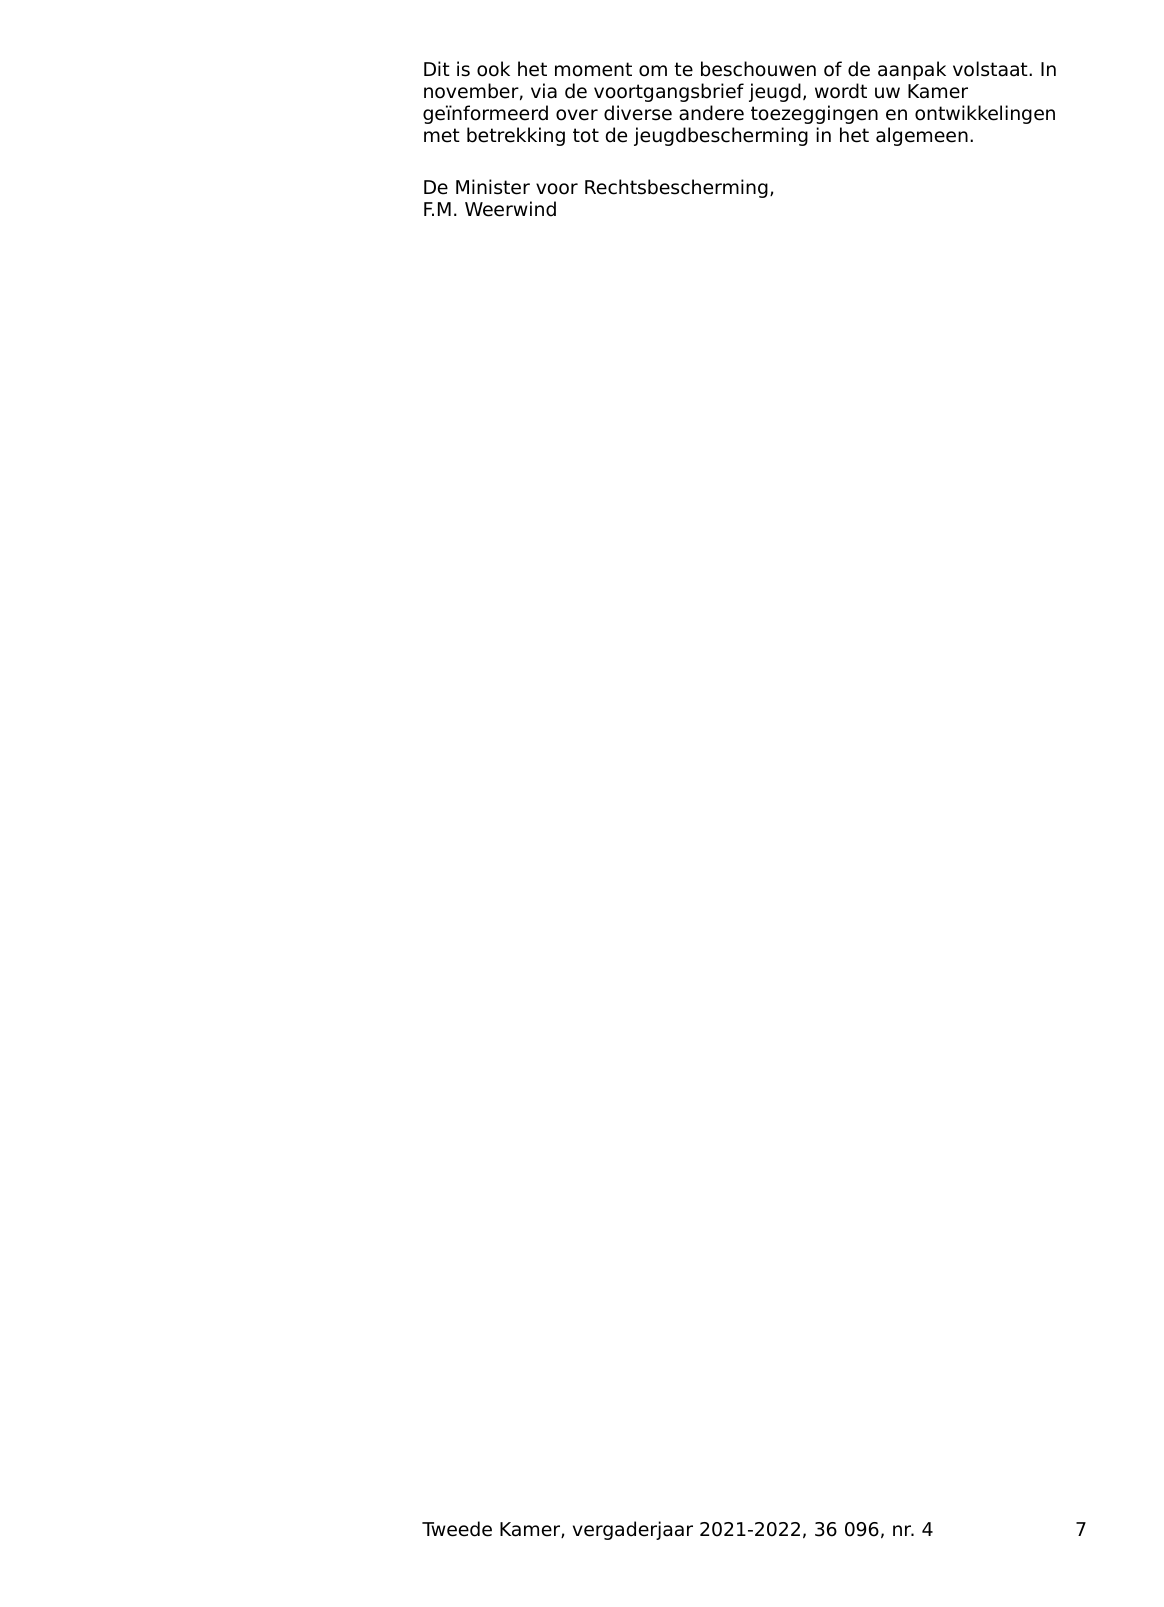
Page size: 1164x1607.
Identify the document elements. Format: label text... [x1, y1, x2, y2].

text Dit is ook het moment om te beschouwen of de aanpak volstaat. In november, via de voortgangsbrief jeugd, wordt uw Kamer geïnformeerd over diverse andere toezeggingen en ontwikkelingen met betrekking tot de jeugdbescherming in het algemeen. [422, 59, 1087, 147]
text De Minister voor Rechtsbescherming, F.M. Weerwind [422, 177, 1087, 221]
